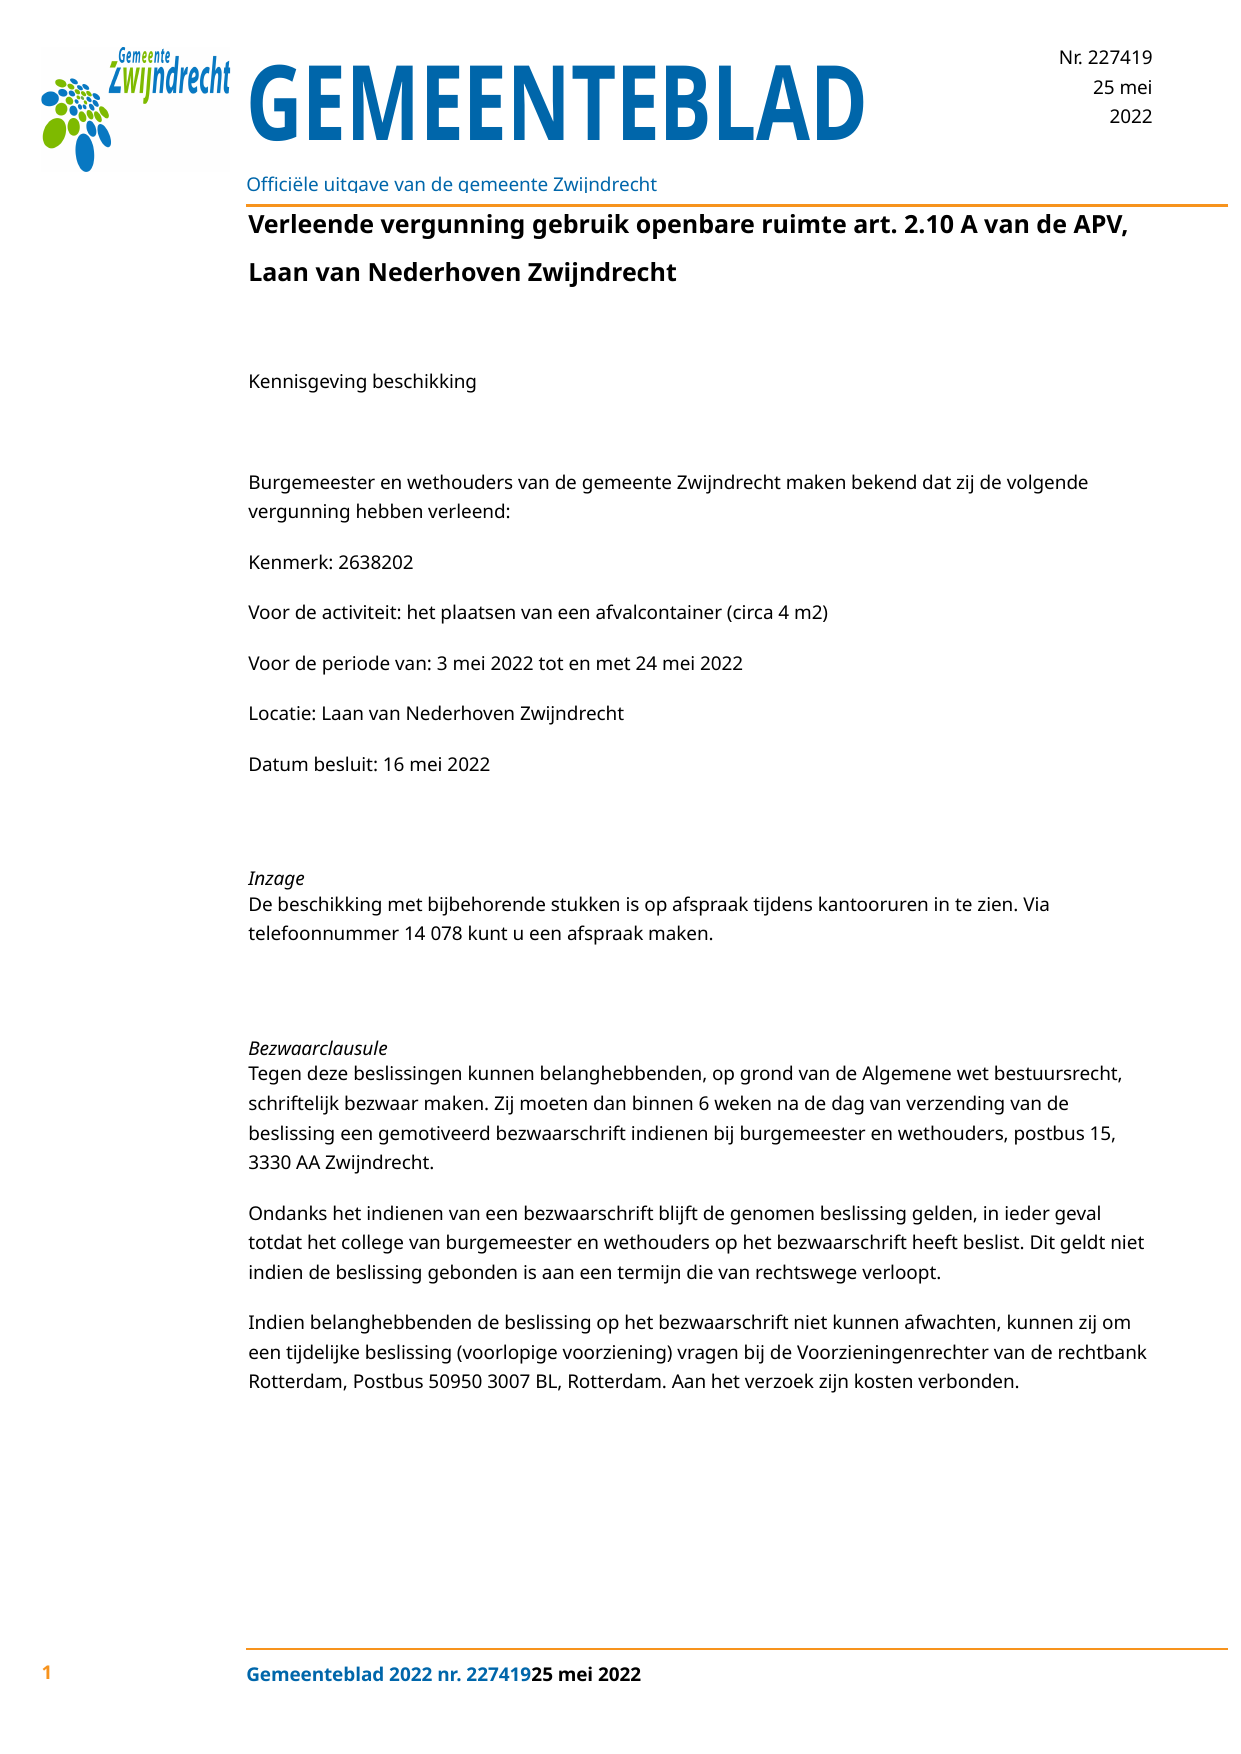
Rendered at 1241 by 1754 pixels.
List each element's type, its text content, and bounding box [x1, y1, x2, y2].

text Inzage [248, 865, 1152, 891]
text Kenmerk: 2638202 [248, 549, 1152, 575]
text Datum besluit: 16 mei 2022 [248, 751, 1152, 777]
text Burgemeester en wethouders van de gemeente Zwijndrecht maken bekend dat zij de volgende vergunning hebben verleend: [248, 469, 1152, 524]
text Verleende vergunning gebruik openbare ruimte art. 2.10 A van de APV, Laan van Nederhoven Zwijndrecht [248, 207, 1152, 288]
text Locatie: Laan van Nederhoven Zwijndrecht [248, 700, 1152, 726]
text Ondanks het indienen van een bezwaarschrift blijft de genomen beslissing gelden, in ieder geval totdat het college van burgemeester en wethouders op het bezwaarschrift heeft beslist. Dit geldt niet indien de beslissing gebonden is aan een termijn die van rechtswege verloopt. [248, 1200, 1152, 1285]
text De beschikking met bijbehorende stukken is op afspraak tijdens kantooruren in te zien. Via telefoonnummer 14 078 kunt u een afspraak maken. [248, 891, 1152, 946]
text Voor de activiteit: het plaatsen van een afvalcontainer (circa 4 m2) [248, 599, 1152, 625]
text Tegen deze beslissingen kunnen belanghebbenden, op grond van de Algemene wet bestuursrecht, schriftelijk bezwaar maken. Zij moeten dan binnen 6 weken na de dag van verzending van de beslissing een gemotiveerd bezwaarschrift indienen bij burgemeester en wethouders, postbus 15, 3330 AA Zwijndrecht. [248, 1061, 1152, 1175]
text Indien belanghebbenden de beslissing op het bezwaarschrift niet kunnen afwachten, kunnen zij om een tijdelijke beslissing (voorlopige voorziening) vragen bij de Voorzieningenrechter van de rechtbank Rotterdam, Postbus 50950 3007 BL, Rotterdam. Aan het verzoek zijn kosten verbonden. [248, 1309, 1152, 1394]
text Voor de periode van: 3 mei 2022 tot en met 24 mei 2022 [248, 650, 1152, 676]
text Bezwaarclausule [248, 1035, 1152, 1061]
text Kennisgeving beschikking [248, 368, 1152, 394]
picture [41, 47, 231, 172]
